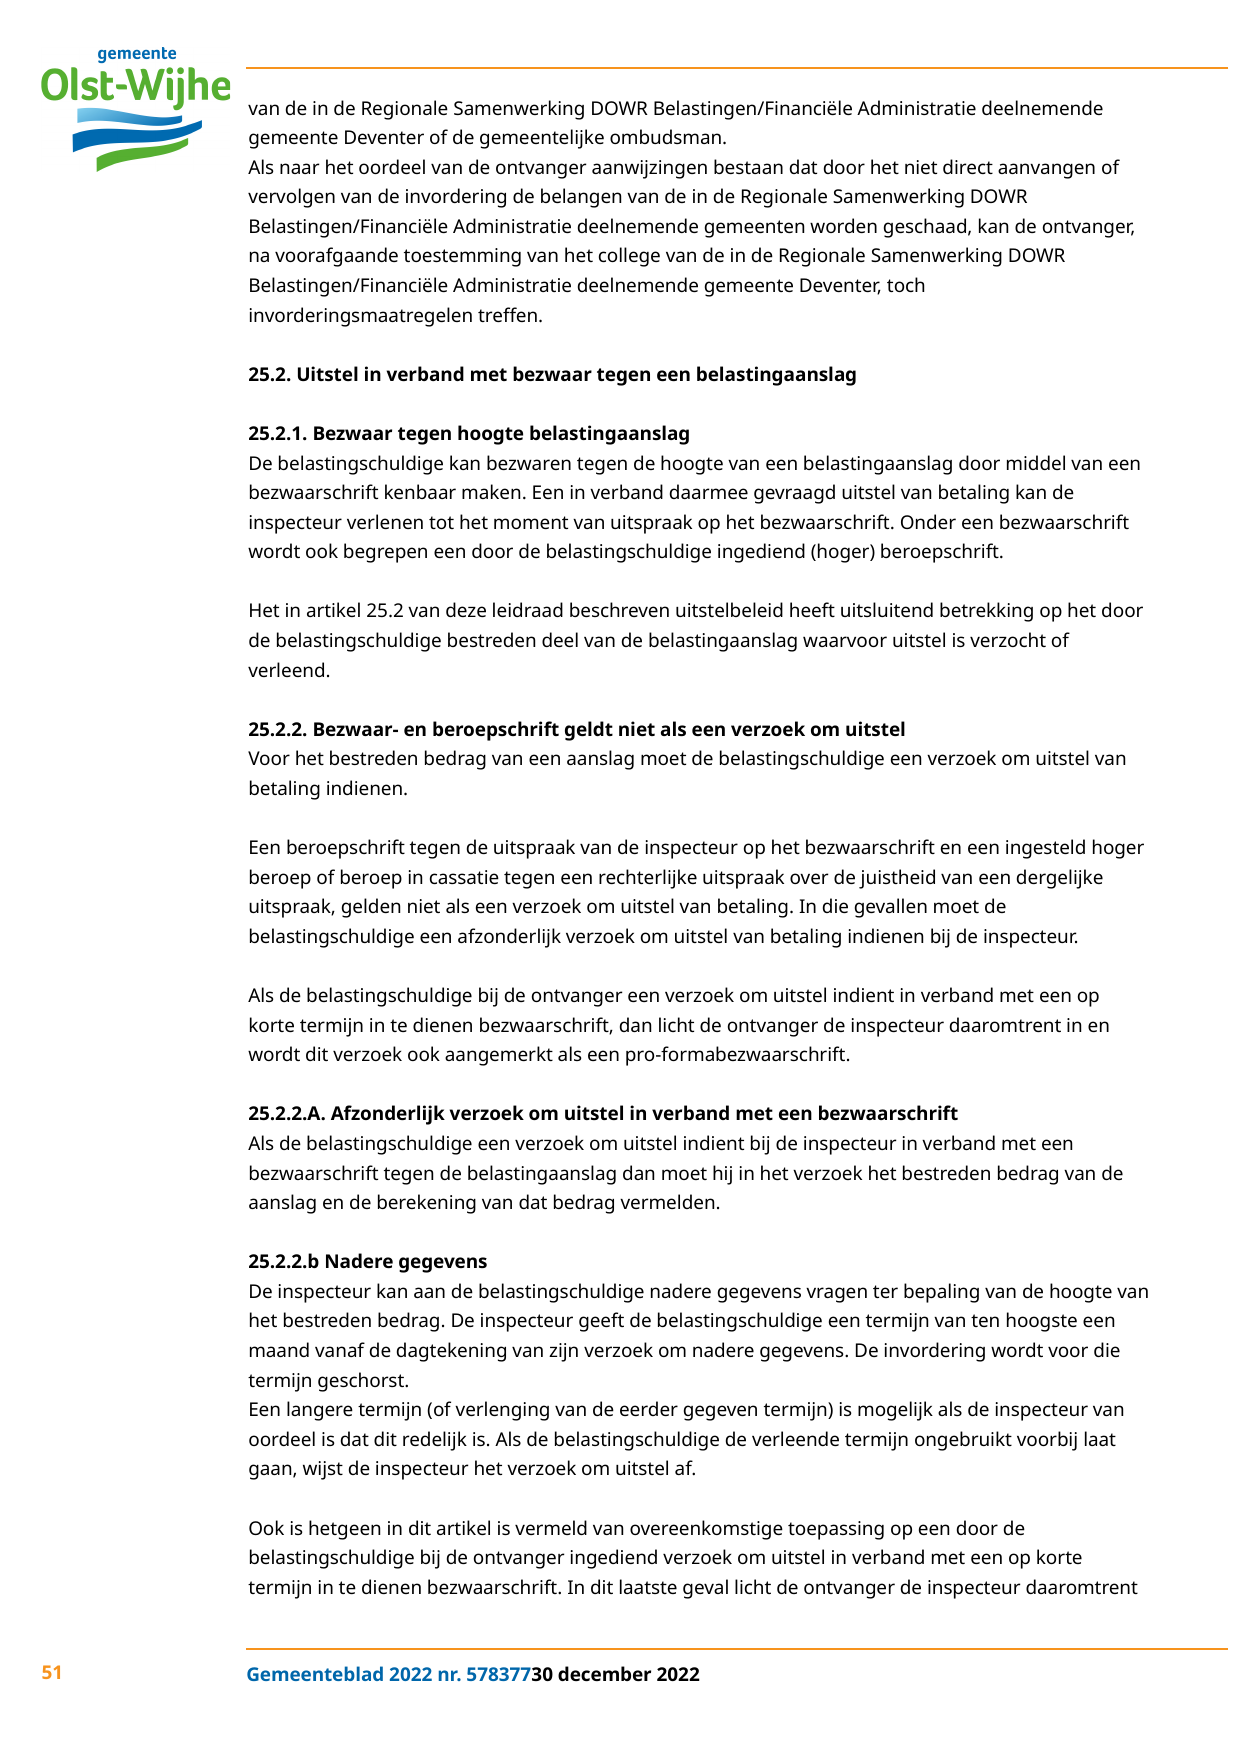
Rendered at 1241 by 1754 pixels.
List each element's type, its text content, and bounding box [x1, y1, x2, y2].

text 25.2. Uitstel in verband met bezwaar tegen een belastingaanslag [248, 361, 1152, 387]
text Voor het bestreden bedrag van een aanslag moet de belastingschuldige een verzoek om uitstel van betaling indienen. [248, 746, 1152, 801]
text 25.2.2.A. Afzonderlijk verzoek om uitstel in verband met een bezwaarschrift [248, 1101, 1152, 1126]
text 25.2.2. Bezwaar- en beroepschrift geldt niet als een verzoek om uitstel [248, 716, 1152, 742]
text Als de belastingschuldige bij de ontvanger een verzoek om uitstel indient in verband met een op korte termijn in te dienen bezwaarschrift, dan licht de ontvanger de inspecteur daaromtrent in en wordt dit verzoek ook aangemerkt als een pro-formabezwaarschrift. [248, 982, 1152, 1067]
text van de in de Regionale Samenwerking DOWR Belastingen/Financiële Administratie deelnemende gemeente Deventer of de gemeentelijke ombudsman. [248, 95, 1152, 150]
picture [41, 47, 231, 172]
text Als de belastingschuldige een verzoek om uitstel indient bij de inspecteur in verband met een bezwaarschrift tegen de belastingaanslag dan moet hij in het verzoek het bestreden bedrag van de aanslag en de berekening van dat bedrag vermelden. [248, 1130, 1152, 1215]
text Een beroepschrift tegen de uitspraak van de inspecteur op het bezwaarschrift en een ingesteld hoger beroep of beroep in cassatie tegen een rechterlijke uitspraak over de juistheid van een dergelijke uitspraak, gelden niet als een verzoek om uitstel van betaling. In die gevallen moet de belastingschuldige een afzonderlijk verzoek om uitstel van betaling indienen bij de inspecteur. [248, 834, 1152, 949]
text Als naar het oordeel van de ontvanger aanwijzingen bestaan dat door het niet direct aanvangen of vervolgen van de invordering de belangen van de in de Regionale Samenwerking DOWR Belastingen/Financiële Administratie deelnemende gemeenten worden geschaad, kan de ontvanger, na voorafgaande toestemming van het college van de in de Regionale Samenwerking DOWR Belastingen/Financiële Administratie deelnemende gemeente Deventer, toch invorderingsmaatregelen treffen. [248, 154, 1152, 328]
text Het in artikel 25.2 van deze leidraad beschreven uitstelbeleid heeft uitsluitend betrekking op het door de belastingschuldige bestreden deel van de belastingaanslag waarvoor uitstel is verzocht of verleend. [248, 598, 1152, 683]
text 25.2.1. Bezwaar tegen hoogte belastingaanslag [248, 420, 1152, 446]
text 25.2.2.b Nadere gegevens [248, 1248, 1152, 1274]
text Ook is hetgeen in dit artikel is vermeld van overeenkomstige toepassing op een door de belastingschuldige bij de ontvanger ingediend verzoek om uitstel in verband met een op korte termijn in te dienen bezwaarschrift. In dit laatste geval licht de ontvanger de inspecteur daaromtrent [248, 1515, 1152, 1600]
text De inspecteur kan aan de belastingschuldige nadere gegevens vragen ter bepaling van de hoogte van het bestreden bedrag. De inspecteur geeft de belastingschuldige een termijn van ten hoogste een maand vanaf de dagtekening van zijn verzoek om nadere gegevens. De invordering wordt voor die termijn geschorst. [248, 1278, 1152, 1393]
text Een langere termijn (of verlenging van de eerder gegeven termijn) is mogelijk als de inspecteur van oordeel is dat dit redelijk is. Als de belastingschuldige de verleende termijn ongebruikt voorbij laat gaan, wijst de inspecteur het verzoek om uitstel af. [248, 1396, 1152, 1481]
text De belastingschuldige kan bezwaren tegen de hoogte van een belastingaanslag door middel van een bezwaarschrift kenbaar maken. Een in verband daarmee gevraagd uitstel van betaling kan de inspecteur verlenen tot het moment van uitspraak op het bezwaarschrift. Onder een bezwaarschrift wordt ook begrepen een door de belastingschuldige ingediend (hoger) beroepschrift. [248, 450, 1152, 564]
